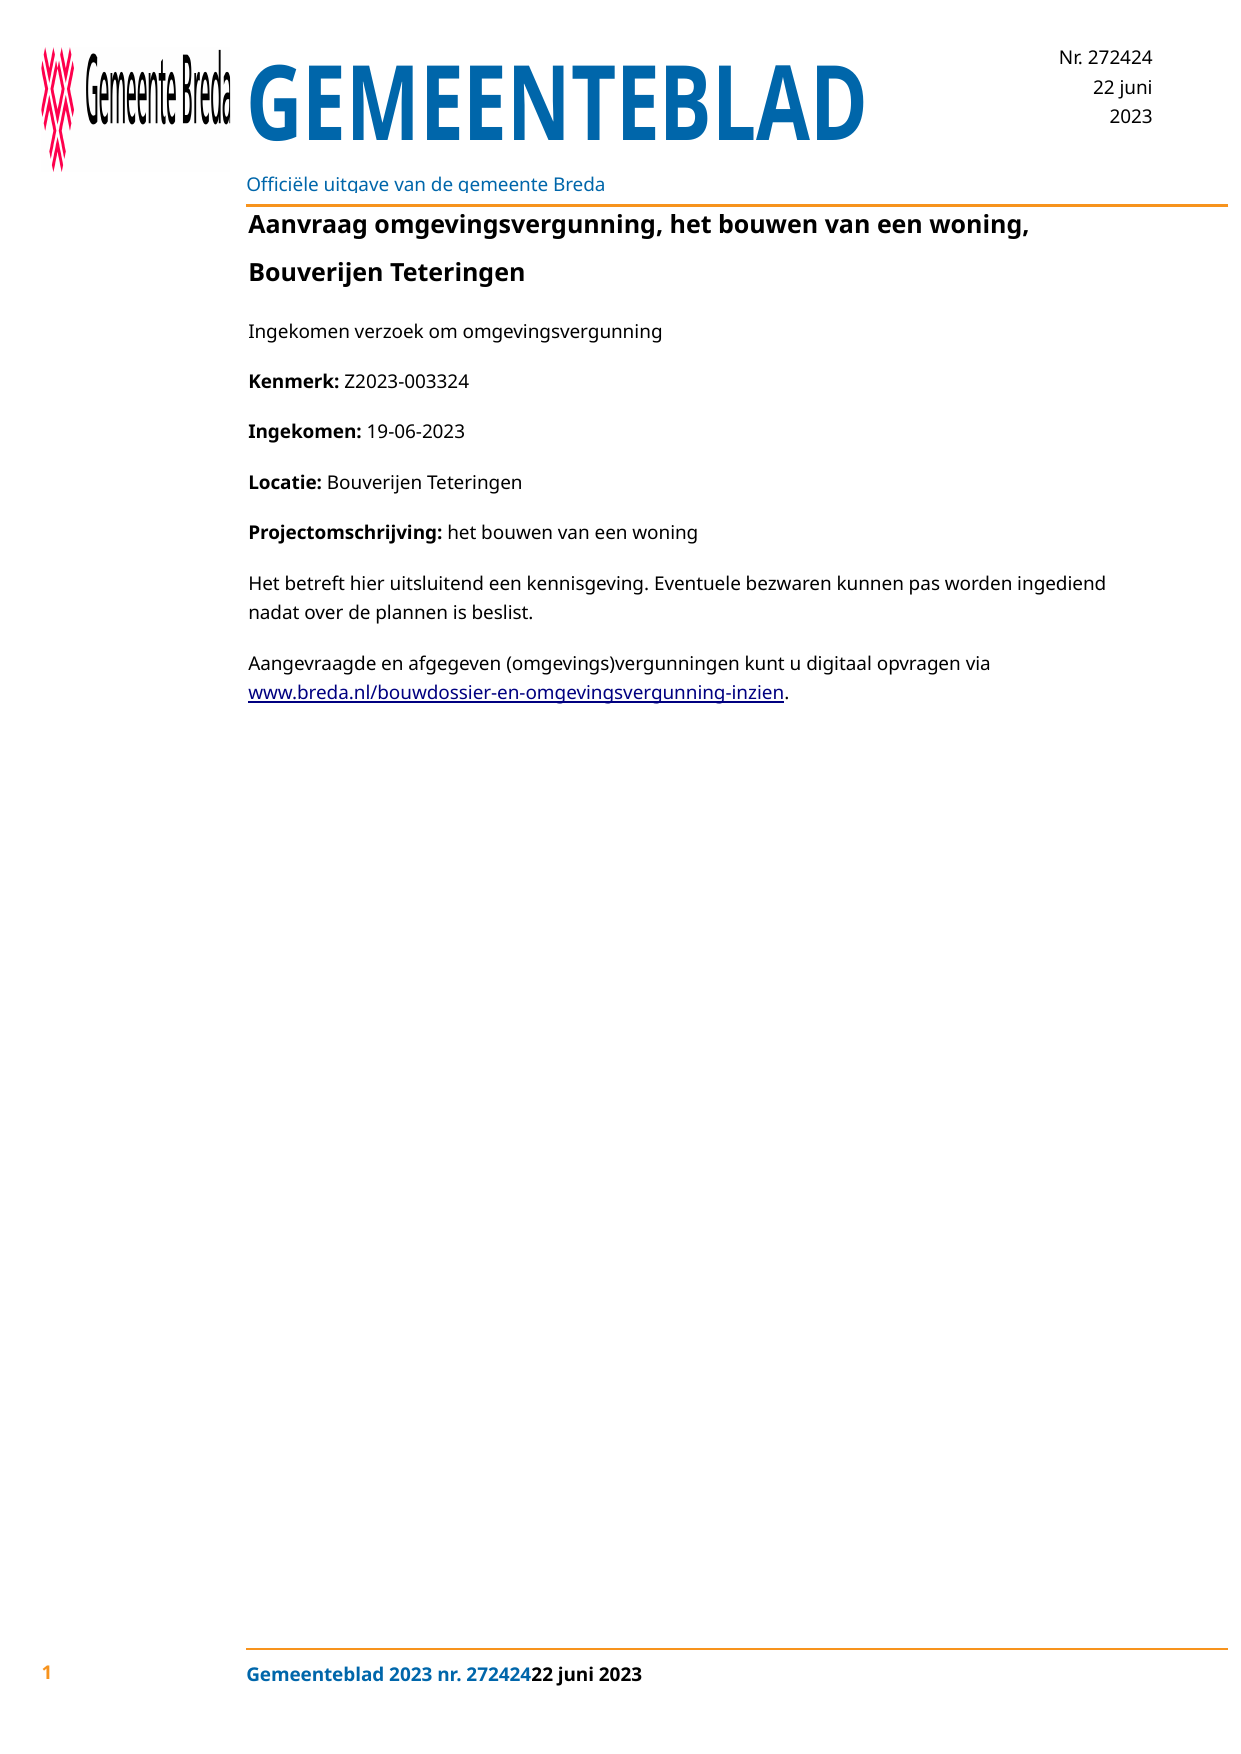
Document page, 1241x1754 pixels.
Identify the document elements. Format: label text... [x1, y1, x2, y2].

text Ingekomen verzoek om omgevingsvergunning [248, 318, 1152, 344]
text Ingekomen: 19-06-2023 [248, 419, 1152, 444]
text Het betreft hier uitsluitend een kennisgeving. Eventuele bezwaren kunnen pas worden ingediend nadat over de plannen is beslist. [248, 570, 1152, 625]
picture [41, 47, 231, 172]
text Projectomschrijving: het bouwen van een woning [248, 519, 1152, 545]
text Aanvraag omgevingsvergunning, het bouwen van een woning, Bouverijen Teteringen [248, 207, 1152, 288]
text Kenmerk: Z2023-003324 [248, 368, 1152, 394]
text Aangevraagde en afgegeven (omgevings)vergunningen kunt u digitaal opvragen via www.breda.nl/bouwdossier-en-omgevingsvergunning-inzien. [248, 650, 1152, 705]
text Locatie: Bouverijen Teteringen [248, 469, 1152, 495]
